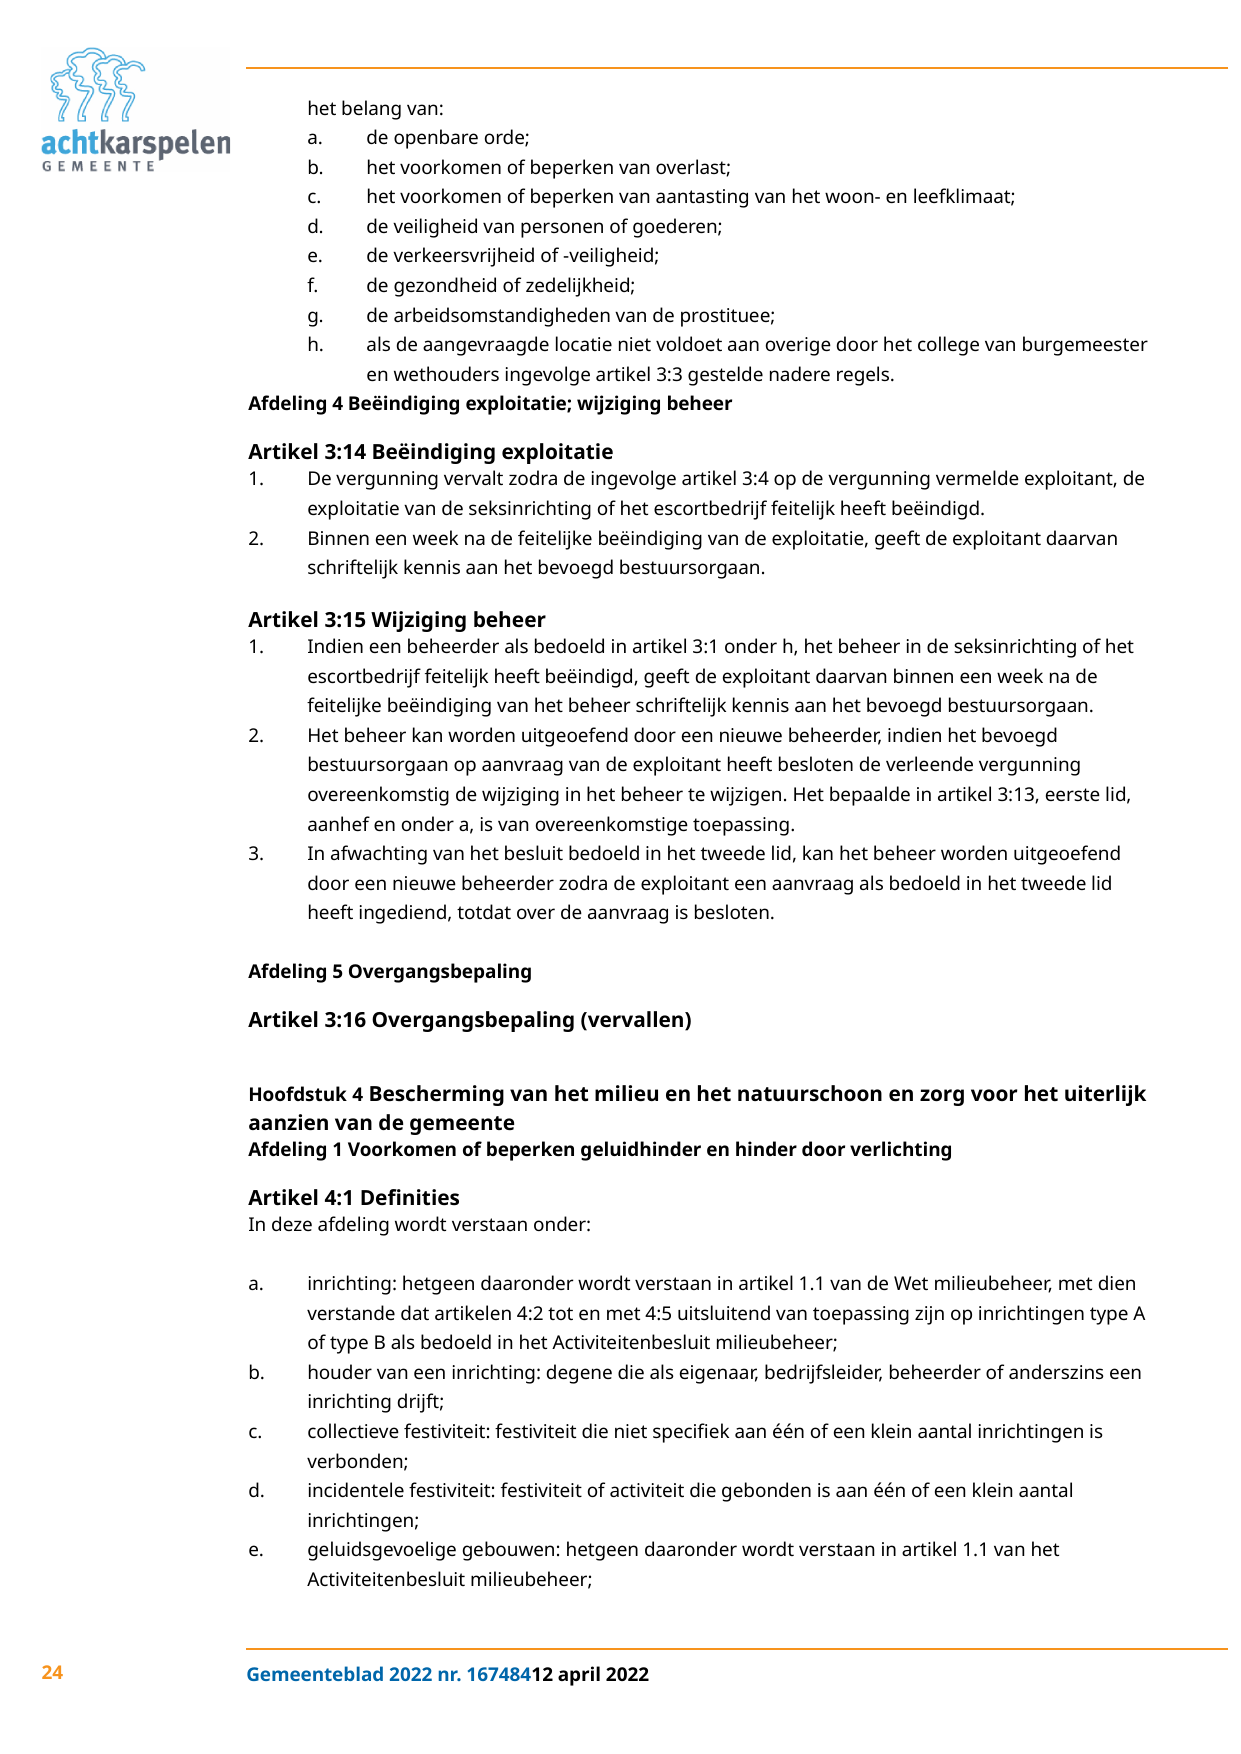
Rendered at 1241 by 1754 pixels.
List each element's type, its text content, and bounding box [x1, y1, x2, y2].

list Indien een beheerder als bedoeld in artikel 3:1 onder h, het beheer in de seksinrichting of het escortbedrijf feitelijk heeft beëindigd, geeft de exploitant daarvan binnen een week na de feitelijke beëindiging van het beheer schriftelijk kennis aan het bevoegd bestuursorgaan. [248, 633, 1152, 718]
text Artikel 4:1 Definities [248, 1183, 1152, 1211]
list de openbare orde; [307, 124, 1152, 150]
text Artikel 3:16 Overgangsbepaling (vervallen) [248, 1005, 1152, 1034]
list de gezondheid of zedelijkheid; [307, 272, 1152, 298]
list Binnen een week na de feitelijke beëindiging van de exploitatie, geeft de exploitant daarvan schriftelijk kennis aan het bevoegd bestuursorgaan. [248, 525, 1152, 580]
picture [41, 47, 231, 172]
text Afdeling 1 Voorkomen of beperken geluidhinder en hinder door verlichting [248, 1136, 1152, 1162]
list inrichting: hetgeen daaronder wordt verstaan in artikel 1.1 van de Wet milieubeheer, met dien verstande dat artikelen 4:2 tot en met 4:5 uitsluitend van toepassing zijn op inrichtingen type A of type B als bedoeld in het Activiteitenbesluit milieubeheer; [248, 1270, 1152, 1355]
list collectieve festiviteit: festiviteit die niet specifiek aan één of een klein aantal inrichtingen is verbonden; [248, 1418, 1152, 1473]
list houder van een inrichting: degene die als eigenaar, bedrijfsleider, beheerder of anderszins een inrichting drijft; [248, 1359, 1152, 1414]
list de veiligheid van personen of goederen; [307, 213, 1152, 239]
list Het beheer kan worden uitgeoefend door een nieuwe beheerder, indien het bevoegd bestuursorgaan op aanvraag van de exploitant heeft besloten de verleende vergunning overeenkomstig de wijziging in het beheer te wijzigen. Het bepaalde in artikel 3:13, eerste lid, aanhef en onder a, is van overeenkomstige toepassing. [248, 722, 1152, 836]
text Hoofdstuk 4 Bescherming van het milieu en het natuurschoon en zorg voor het uiterlijk aanzien van de gemeente [248, 1079, 1152, 1136]
list de arbeidsomstandigheden van de prostituee; [307, 302, 1152, 328]
text In deze afdeling wordt verstaan onder: [248, 1211, 1152, 1237]
list het voorkomen of beperken van overlast; [307, 154, 1152, 180]
text Afdeling 5 Overgangsbepaling [248, 959, 1152, 984]
text Artikel 3:14 Beëindiging exploitatie [248, 437, 1152, 466]
list incidentele festiviteit: festiviteit of activiteit die gebonden is aan één of een klein aantal inrichtingen; [248, 1477, 1152, 1533]
text Afdeling 4 Beëindiging exploitatie; wijziging beheer [248, 391, 1152, 416]
text Artikel 3:15 Wijziging beheer [248, 605, 1152, 633]
list In afwachting van het besluit bedoeld in het tweede lid, kan het beheer worden uitgeoefend door een nieuwe beheerder zodra de exploitant een aanvraag als bedoeld in het tweede lid heeft ingediend, totdat over de aanvraag is besloten. [248, 840, 1152, 925]
list de verkeersvrijheid of -veiligheid; [307, 243, 1152, 268]
list het voorkomen of beperken van aantasting van het woon- en leefklimaat; [307, 183, 1152, 209]
list als de aangevraagde locatie niet voldoet aan overige door het college van burgemeester en wethouders ingevolge artikel 3:3 gestelde nadere regels. [307, 331, 1152, 387]
list geluidsgevoelige gebouwen: hetgeen daaronder wordt verstaan in artikel 1.1 van het Activiteitenbesluit milieubeheer; [248, 1537, 1152, 1592]
list De vergunning vervalt zodra de ingevolge artikel 3:4 op de vergunning vermelde exploitant, de exploitatie van de seksinrichting of het escortbedrijf feitelijk heeft beëindigd. [248, 466, 1152, 521]
list het belang van: [248, 95, 1152, 121]
